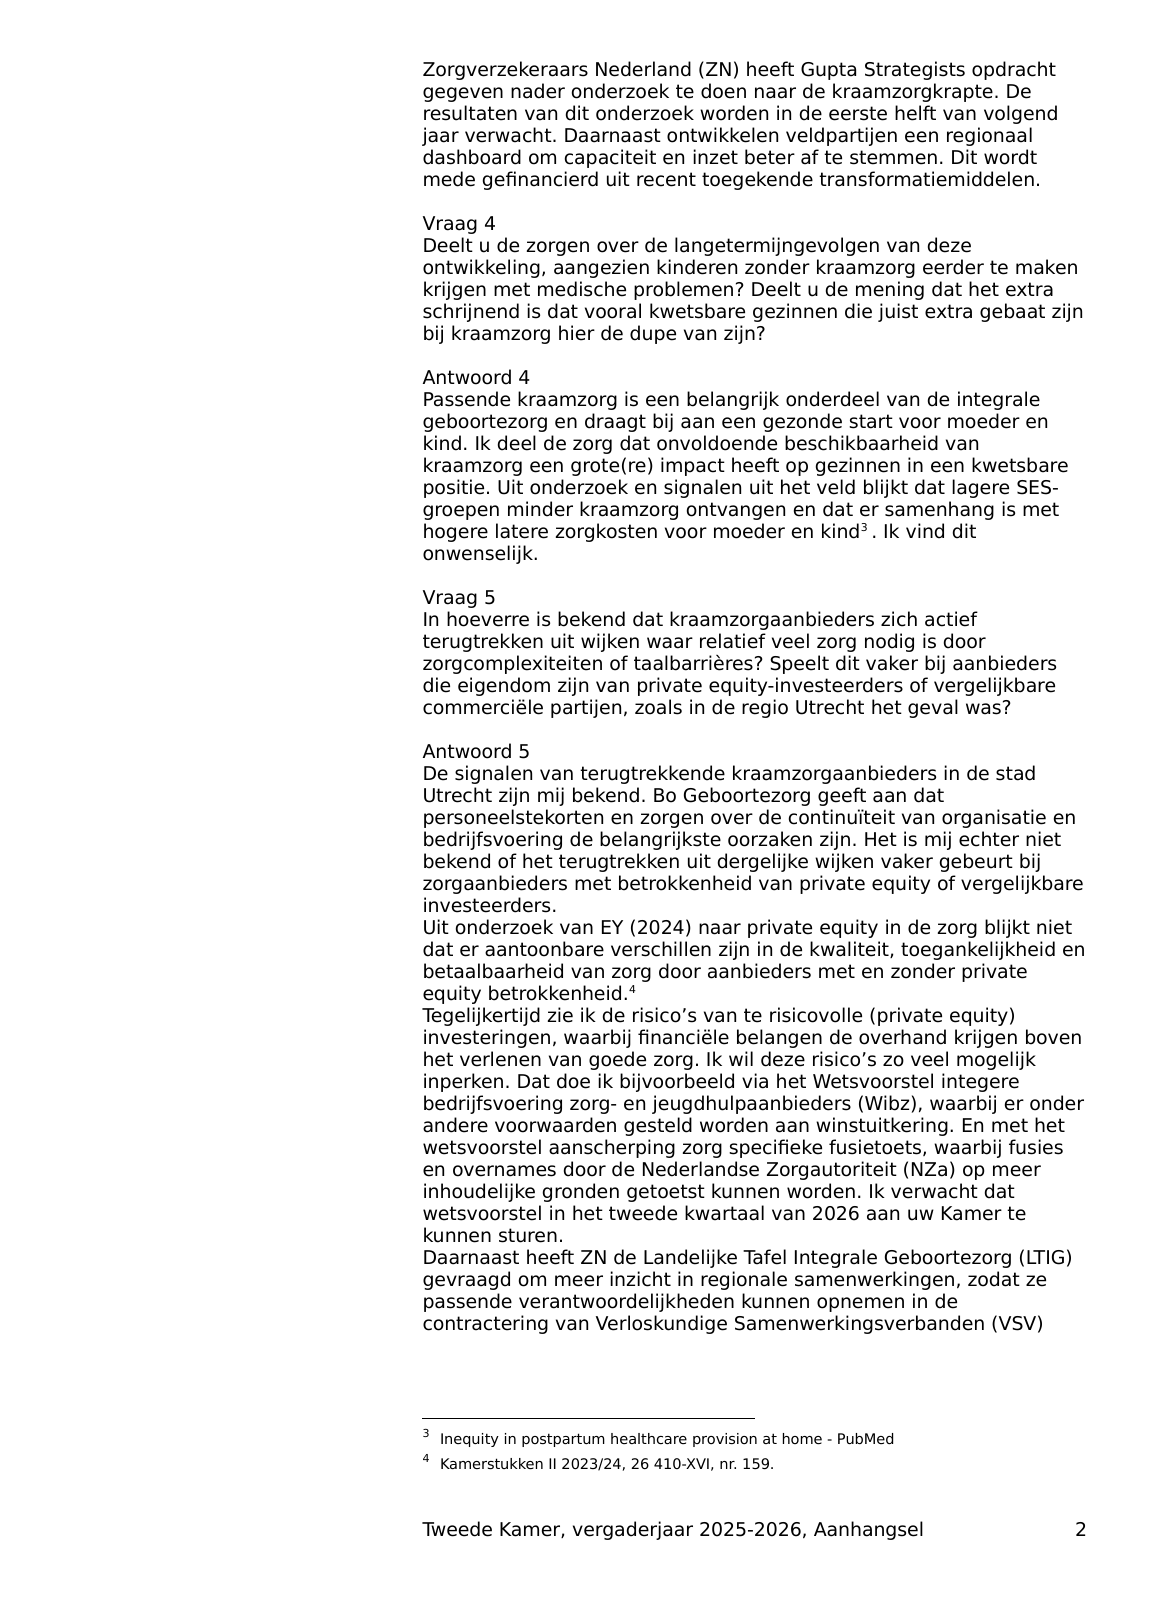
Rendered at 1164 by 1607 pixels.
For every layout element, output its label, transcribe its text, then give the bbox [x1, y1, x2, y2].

text Vraag 5 [422, 587, 1087, 609]
text Tegelijkertijd zie ik de risico’s van te risicovolle (private equity) investeringen, waarbij financiële belangen de overhand krijgen boven het verlenen van goede zorg. Ik wil deze risico’s zo veel mogelijk inperken. Dat doe ik bijvoorbeeld via het Wetsvoorstel integere bedrijfsvoering zorg- en jeugdhulpaanbieders (Wibz), waarbij er onder andere voorwaarden gesteld worden aan winstuitkering. En met het wetsvoorstel aanscherping zorg specifieke fusietoets, waarbij fusies en overnames door de Nederlandse Zorgautoriteit (NZa) op meer inhoudelijke gronden getoetst kunnen worden. Ik verwacht dat wetsvoorstel in het tweede kwartaal van 2026 aan uw Kamer te kunnen sturen. [422, 1005, 1087, 1247]
text Antwoord 5 [422, 741, 1087, 763]
text Daarnaast heeft ZN de Landelijke Tafel Integrale Geboortezorg (LTIG) gevraagd om meer inzicht in regionale samenwerkingen, zodat ze passende verantwoordelijkheden kunnen opnemen in de contractering van Verloskundige Samenwerkingsverbanden (VSV) [422, 1247, 1087, 1335]
text Vraag 4 [422, 213, 1087, 235]
text Deelt u de zorgen over de langetermijngevolgen van deze ontwikkeling, aangezien kinderen zonder kraamzorg eerder te maken krijgen met medische problemen? Deelt u de mening dat het extra schrijnend is dat vooral kwetsbare gezinnen die juist extra gebaat zijn bij kraamzorg hier de dupe van zijn? [422, 235, 1087, 345]
text Zorgverzekeraars Nederland (ZN) heeft Gupta Strategists opdracht gegeven nader onderzoek te doen naar de kraamzorgkrapte. De resultaten van dit onderzoek worden in de eerste helft van volgend jaar verwacht. Daarnaast ontwikkelen veldpartijen een regionaal dashboard om capaciteit en inzet beter af te stemmen. Dit wordt mede gefinancierd uit recent toegekende transformatiemiddelen. [422, 59, 1087, 191]
text Kamerstukken II 2023/24, 26 410-XVI, nr. 159. [422, 1452, 1087, 1474]
text Inequity in postpartum healthcare provision at home - PubMed [422, 1427, 1087, 1449]
text In hoeverre is bekend dat kraamzorgaanbieders zich actief terugtrekken uit wijken waar relatief veel zorg nodig is door zorgcomplexiteiten of taalbarrières? Speelt dit vaker bij aanbieders die eigendom zijn van private equity-investeerders of vergelijkbare commerciële partijen, zoals in de regio Utrecht het geval was? [422, 609, 1087, 719]
text Passende kraamzorg is een belangrijk onderdeel van de integrale geboortezorg en draagt bij aan een gezonde start voor moeder en kind. Ik deel de zorg dat onvoldoende beschikbaarheid van kraamzorg een grote(re) impact heeft op gezinnen in een kwetsbare positie. Uit onderzoek en signalen uit het veld blijkt dat lagere SES-groepen minder kraamzorg ontvangen en dat er samenhang is met hogere latere zorgkosten voor moeder en kind. Ik vind dit onwenselijk. [422, 389, 1087, 565]
text Uit onderzoek van EY (2024) naar private equity in de zorg blijkt niet dat er aantoonbare verschillen zijn in de kwaliteit, toegankelijkheid en betaalbaarheid van zorg door aanbieders met en zonder private equity betrokkenheid. [422, 917, 1087, 1005]
text Antwoord 4 [422, 367, 1087, 389]
text De signalen van terugtrekkende kraamzorgaanbieders in de stad Utrecht zijn mij bekend. Bo Geboortezorg geeft aan dat personeelstekorten en zorgen over de continuïteit van organisatie en bedrijfsvoering de belangrijkste oorzaken zijn. Het is mij echter niet bekend of het terugtrekken uit dergelijke wijken vaker gebeurt bij zorgaanbieders met betrokkenheid van private equity of vergelijkbare investeerders. [422, 763, 1087, 917]
